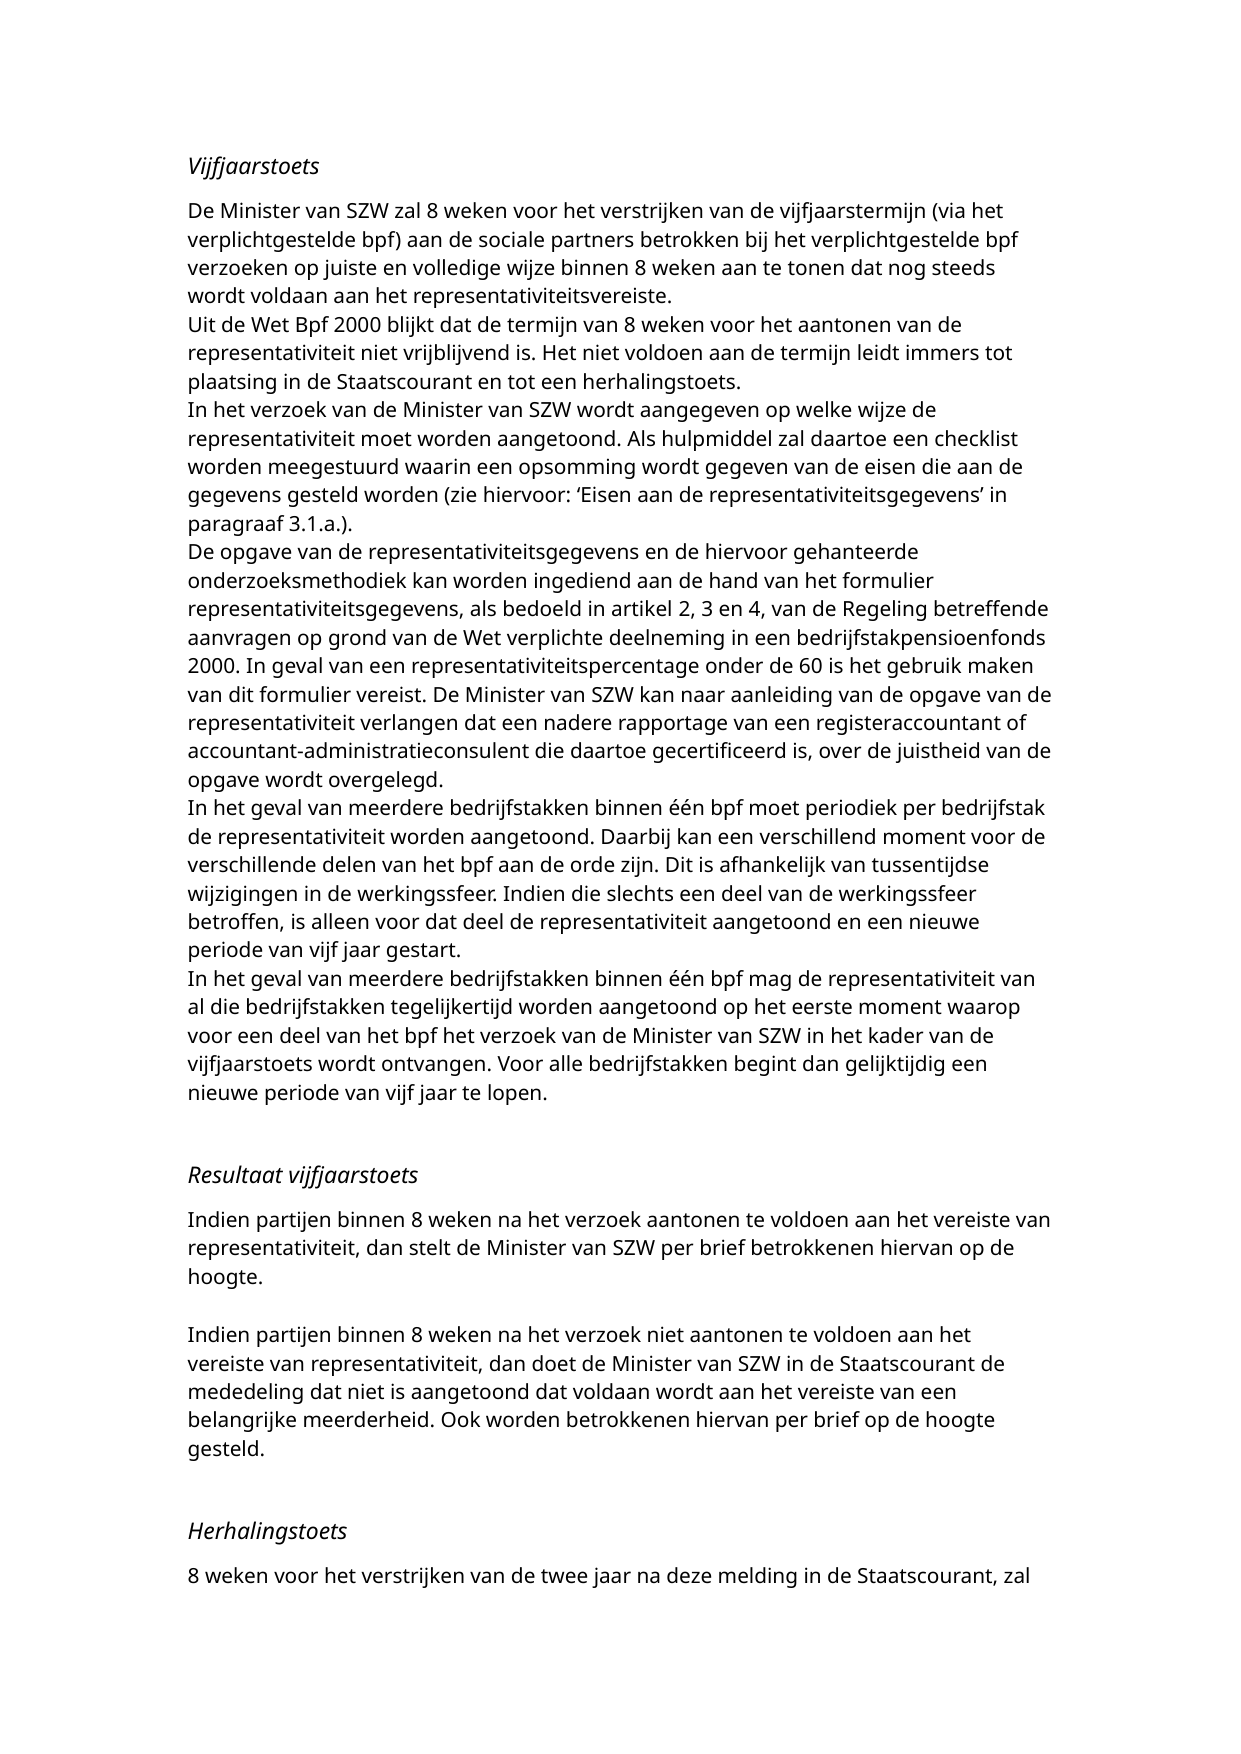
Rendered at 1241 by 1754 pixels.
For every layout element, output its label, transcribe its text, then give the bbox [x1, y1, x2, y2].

text De opgave van de representativiteitsgegevens en de hiervoor gehanteerde onderzoeksmethodiek kan worden ingediend aan de hand van het formulier representativiteitsgegevens, als bedoeld in artikel 2, 3 en 4, van de Regeling betreffende aanvragen op grond van de Wet verplichte deelneming in een bedrijfstakpensioenfonds 2000. In geval van een representativiteitspercentage onder de 60 is het gebruik maken van dit formulier vereist. De Minister van SZW kan naar aanleiding van de opgave van de representativiteit verlangen dat een nadere rapportage van een registeraccountant of accountant-administratieconsulent die daartoe gecertificeerd is, over de juistheid van de opgave wordt overgelegd. [187, 537, 1053, 793]
text In het verzoek van de Minister van SZW wordt aangegeven op welke wijze de representativiteit moet worden aangetoond. Als hulpmiddel zal daartoe een checklist worden meegestuurd waarin een opsomming wordt gegeven van de eisen die aan de gegevens gesteld worden (zie hiervoor: ‘Eisen aan de representativiteitsgegevens’ in paragraaf 3.1.a.). [187, 395, 1053, 537]
text Indien partijen binnen 8 weken na het verzoek niet aantonen te voldoen aan het vereiste van representativiteit, dan doet de Minister van SZW in de Staatscourant de mededeling dat niet is aangetoond dat voldaan wordt aan het vereiste van een belangrijke meerderheid. Ook worden betrokkenen hiervan per brief op de hoogte gesteld. [187, 1320, 1053, 1462]
text Uit de Wet Bpf 2000 blijkt dat de termijn van 8 weken voor het aantonen van de representativiteit niet vrijblijvend is. Het niet voldoen aan de termijn leidt immers tot plaatsing in de Staatscourant en tot een herhalingstoets. [187, 310, 1053, 395]
subtitle Herhalingstoets [187, 1515, 1053, 1546]
text 8 weken voor het verstrijken van de twee jaar na deze melding in de Staatscourant, zal [187, 1561, 1053, 1590]
text De Minister van SZW zal 8 weken voor het verstrijken van de vijfjaarstermijn (via het verplichtgestelde bpf) aan de sociale partners betrokken bij het verplichtgestelde bpf verzoeken op juiste en volledige wijze binnen 8 weken aan te tonen dat nog steeds wordt voldaan aan het representativiteitsvereiste. [187, 196, 1053, 310]
text In het geval van meerdere bedrijfstakken binnen één bpf mag de representativiteit van al die bedrijfstakken tegelijkertijd worden aangetoond op het eerste moment waarop voor een deel van het bpf het verzoek van de Minister van SZW in het kader van de vijfjaarstoets wordt ontvangen. Voor alle bedrijfstakken begint dan gelijktijdig een nieuwe periode van vijf jaar te lopen. [187, 964, 1053, 1106]
text Indien partijen binnen 8 weken na het verzoek aantonen te voldoen aan het vereiste van representativiteit, dan stelt de Minister van SZW per brief betrokkenen hiervan op de hoogte. [187, 1205, 1053, 1290]
subtitle Resultaat vijfjaarstoets [187, 1159, 1053, 1190]
subtitle Vijfjaarstoets [187, 150, 1053, 181]
text In het geval van meerdere bedrijfstakken binnen één bpf moet periodiek per bedrijfstak de representativiteit worden aangetoond. Daarbij kan een verschillend moment voor de verschillende delen van het bpf aan de orde zijn. Dit is afhankelijk van tussentijdse wijzigingen in de werkingssfeer. Indien die slechts een deel van de werkingssfeer betroffen, is alleen voor dat deel de representativiteit aangetoond en een nieuwe periode van vijf jaar gestart. [187, 793, 1053, 964]
